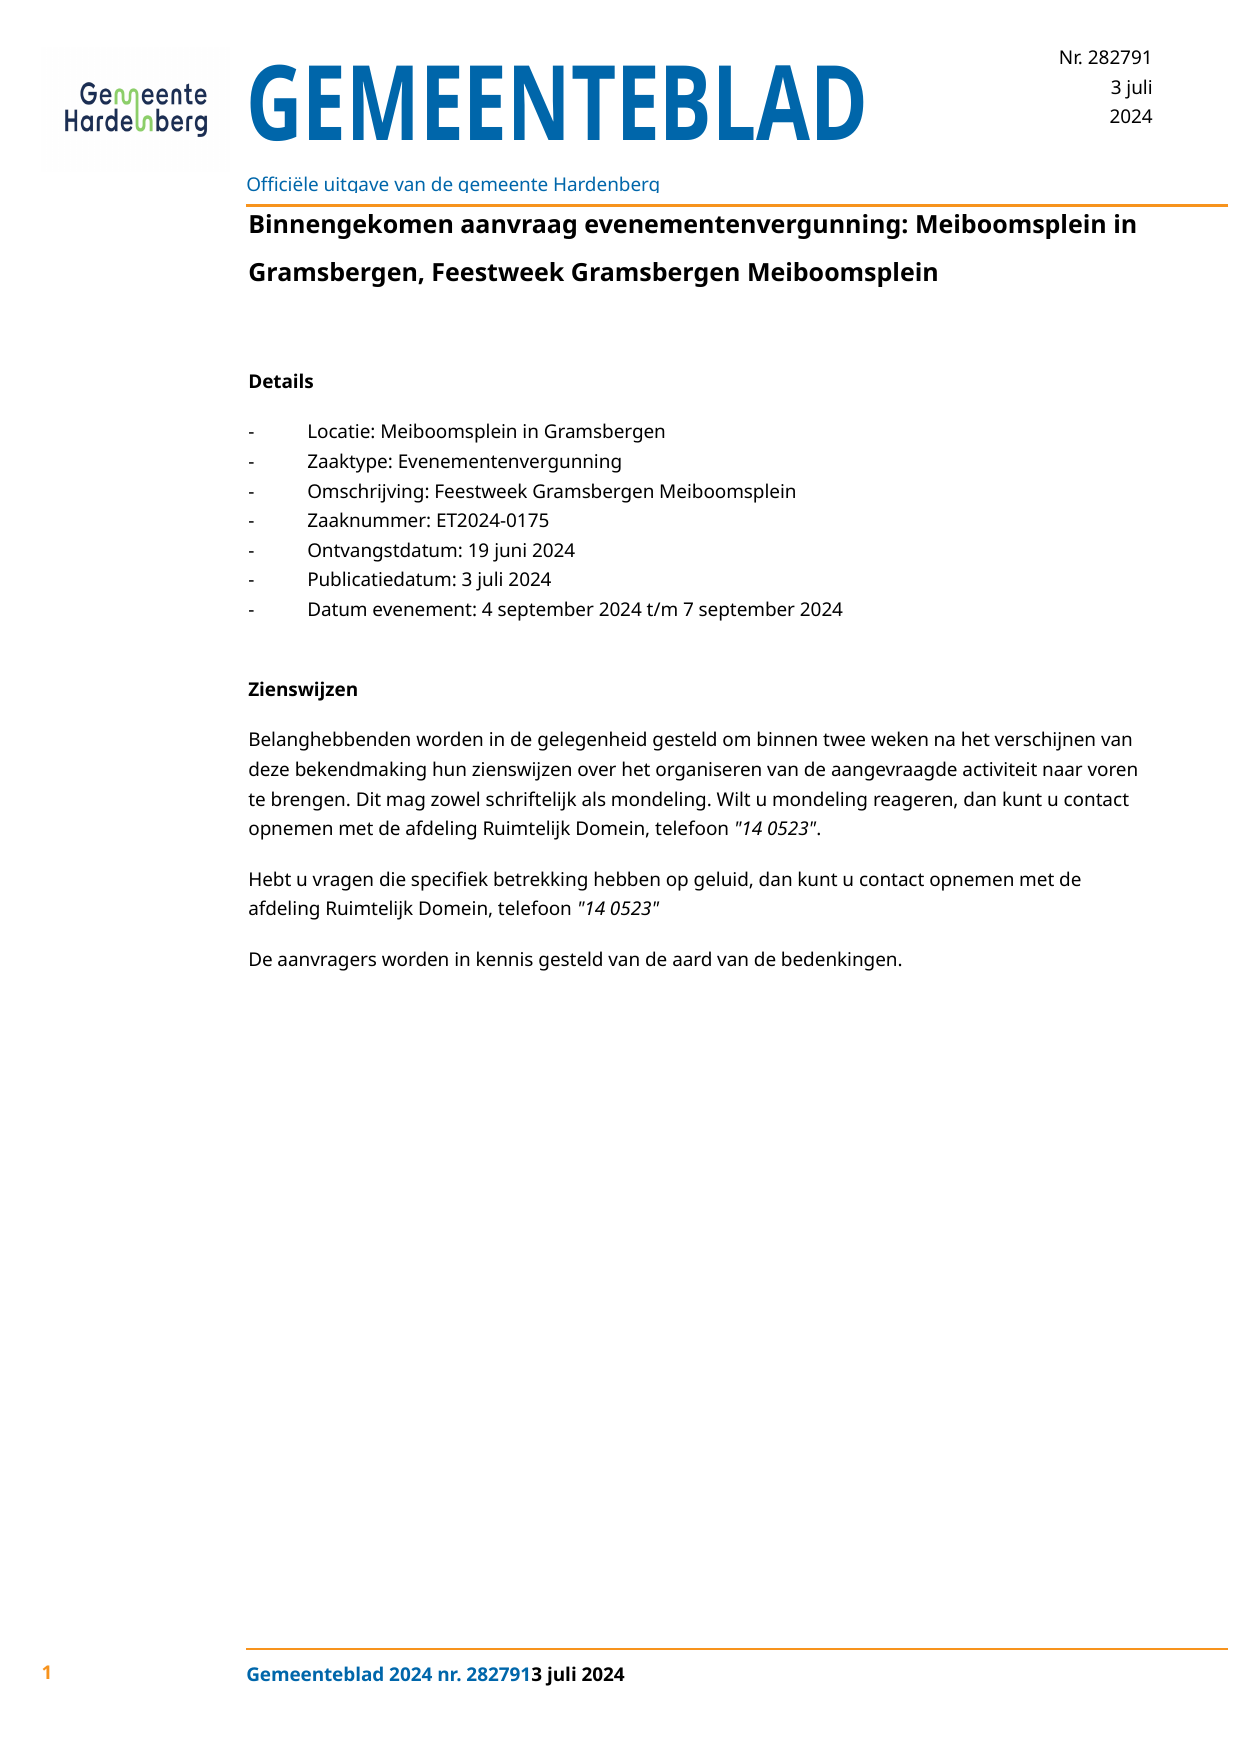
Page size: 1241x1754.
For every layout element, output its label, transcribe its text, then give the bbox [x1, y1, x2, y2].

list Datum evenement: 4 september 2024 t/m 7 september 2024 [248, 596, 1152, 622]
list Publicatiedatum: 3 juli 2024 [248, 567, 1152, 592]
text De aanvragers worden in kennis gesteld van de aard van de bedenkingen. [248, 946, 1152, 972]
text Hebt u vragen die specifiek betrekking hebben op geluid, dan kunt u contact opnemen met de afdeling Ruimtelijk Domein, telefoon "14 0523" [248, 866, 1152, 921]
text Details [248, 368, 1152, 394]
list Omschrijving: Feestweek Gramsbergen Meiboomsplein [248, 478, 1152, 504]
text Zienswijzen [248, 676, 1152, 702]
list Locatie: Meiboomsplein in Gramsbergen [248, 419, 1152, 444]
list Zaaktype: Evenementenvergunning [248, 448, 1152, 474]
text Belanghebbenden worden in de gelegenheid gesteld om binnen twee weken na het verschijnen van deze bekendmaking hun zienswijzen over het organiseren van de aangevraagde activiteit naar voren te brengen. Dit mag zowel schriftelijk als mondeling. Wilt u mondeling reageren, dan kunt u contact opnemen met de afdeling Ruimtelijk Domein, telefoon "14 0523". [248, 727, 1152, 841]
list Ontvangstdatum: 19 juni 2024 [248, 537, 1152, 563]
text Binnengekomen aanvraag evenementenvergunning: Meiboomsplein in Gramsbergen, Feestweek Gramsbergen Meiboomsplein [248, 207, 1152, 288]
picture [41, 47, 231, 172]
list Zaaknummer: ET2024-0175 [248, 507, 1152, 533]
